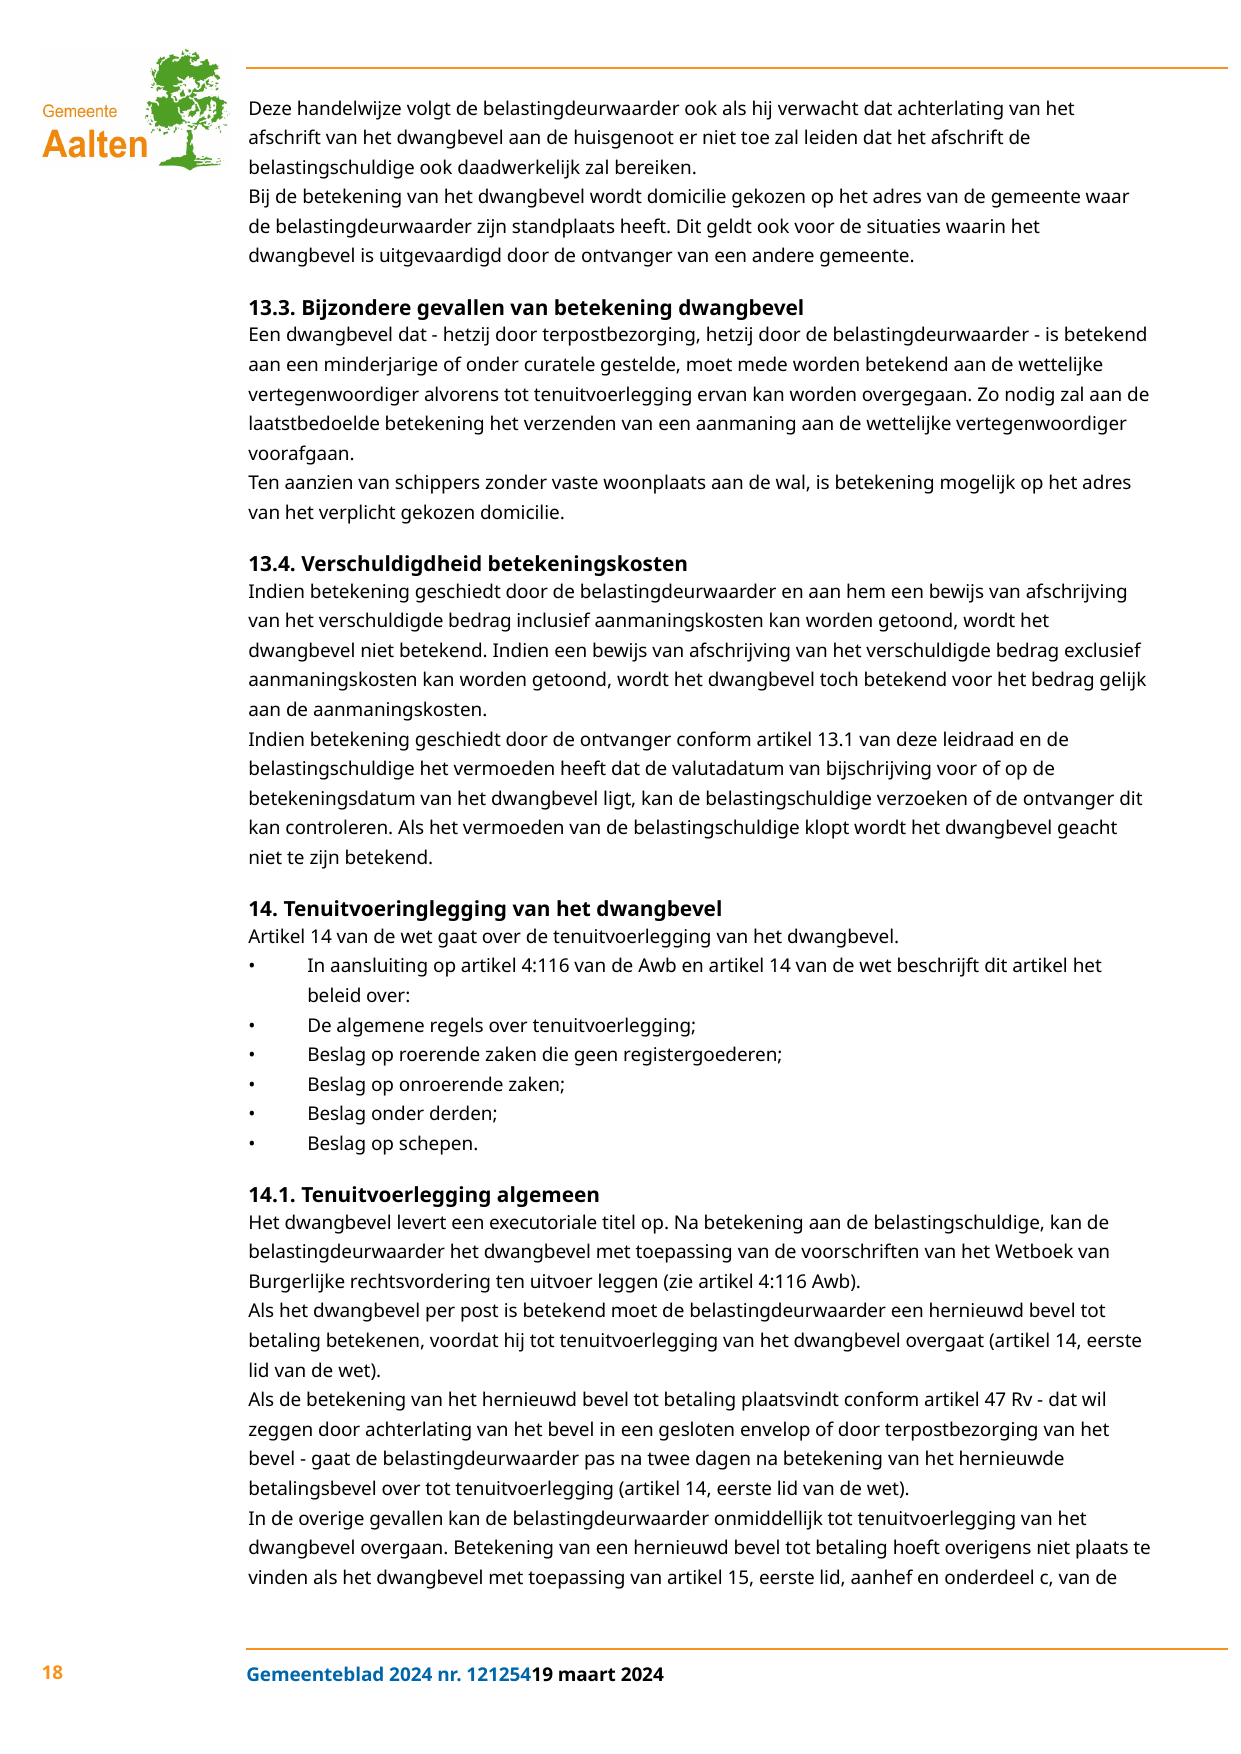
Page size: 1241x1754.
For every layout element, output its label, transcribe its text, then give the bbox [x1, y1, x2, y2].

text belastingdeurwaarder het dwangbevel met toepassing van de voorschriften van het Wetboek van Burgerlijke rechtsvordering ten uitvoer leggen (zie artikel 4:116 Awb). [248, 1238, 1152, 1294]
text Artikel 14 van de wet gaat over de tenuitvoerlegging van het dwangbevel. [248, 923, 1152, 949]
list Beslag op schepen. [248, 1130, 1152, 1156]
text Als het dwangbevel per post is betekend moet de belastingdeurwaarder een hernieuwd bevel tot betaling betekenen, voordat hij tot tenuitvoerlegging van het dwangbevel overgaat (artikel 14, eerste lid van de wet). [248, 1298, 1152, 1383]
text Als de betekening van het hernieuwd bevel tot betaling plaatsvindt conform artikel 47 Rv - dat wil zeggen door achterlating van het bevel in een gesloten envelop of door terpostbezorging van het bevel - gaat de belastingdeurwaarder pas na twee dagen na betekening van het hernieuwde betalingsbevel over tot tenuitvoerlegging (artikel 14, eerste lid van de wet). [248, 1386, 1152, 1501]
list Beslag onder derden; [248, 1101, 1152, 1126]
list Beslag op roerende zaken die geen registergoederen; [248, 1041, 1152, 1067]
picture [41, 47, 231, 172]
list In aansluiting op artikel 4:116 van de Awb en artikel 14 van de wet beschrijft dit artikel het beleid over: [248, 953, 1152, 1008]
text Het dwangbevel levert een executoriale titel op. Na betekening aan de belastingschuldige, kan de [248, 1209, 1152, 1235]
text 14.1. Tenuitvoerlegging algemeen [248, 1181, 1152, 1209]
text 14. Tenuitvoeringlegging van het dwangbevel [248, 894, 1152, 923]
text voorafgaan. [248, 440, 1152, 466]
list De algemene regels over tenuitvoerlegging; [248, 1012, 1152, 1037]
text Deze handelwijze volgt de belastingdeurwaarder ook als hij verwacht dat achterlating van het afschrift van het dwangbevel aan de huisgenoot er niet toe zal leiden dat het afschrift de belastingschuldige ook daadwerkelijk zal bereiken. [248, 95, 1152, 180]
text In de overige gevallen kan de belastingdeurwaarder onmiddellijk tot tenuitvoerlegging van het dwangbevel overgaan. Betekening van een hernieuwd bevel tot betaling hoeft overigens niet plaats te vinden als het dwangbevel met toepassing van artikel 15, eerste lid, aanhef en onderdeel c, van de [248, 1505, 1152, 1590]
text 13.4. Verschuldigdheid betekeningskosten [248, 549, 1152, 578]
text laatstbedoelde betekening het verzenden van een aanmaning aan de wettelijke vertegenwoordiger [248, 410, 1152, 436]
list Beslag op onroerende zaken; [248, 1071, 1152, 1097]
text Indien betekening geschiedt door de ontvanger conform artikel 13.1 van deze leidraad en de belastingschuldige het vermoeden heeft dat de valutadatum van bijschrijving voor of op de betekeningsdatum van het dwangbevel ligt, kan de belastingschuldige verzoeken of de ontvanger dit kan controleren. Als het vermoeden van de belastingschuldige klopt wordt het dwangbevel geacht niet te zijn betekend. [248, 726, 1152, 870]
text Indien betekening geschiedt door de belastingdeurwaarder en aan hem een bewijs van afschrijving van het verschuldigde bedrag inclusief aanmaningskosten kan worden getoond, wordt het dwangbevel niet betekend. Indien een bewijs van afschrijving van het verschuldigde bedrag exclusief aanmaningskosten kan worden getoond, wordt het dwangbevel toch betekend voor het bedrag gelijk aan de aanmaningskosten. [248, 578, 1152, 722]
text Bij de betekening van het dwangbevel wordt domicilie gekozen op het adres van de gemeente waar de belastingdeurwaarder zijn standplaats heeft. Dit geldt ook voor de situaties waarin het dwangbevel is uitgevaardigd door de ontvanger van een andere gemeente. [248, 183, 1152, 268]
text Een dwangbevel dat - hetzij door terpostbezorging, hetzij door de belastingdeurwaarder - is betekend aan een minderjarige of onder curatele gestelde, moet mede worden betekend aan de wettelijke vertegenwoordiger alvorens tot tenuitvoerlegging ervan kan worden overgegaan. Zo nodig zal aan de [248, 322, 1152, 406]
text 13.3. Bijzondere gevallen van betekening dwangbevel [248, 293, 1152, 322]
text Ten aanzien van schippers zonder vaste woonplaats aan de wal, is betekening mogelijk op het adres van het verplicht gekozen domicilie. [248, 469, 1152, 525]
